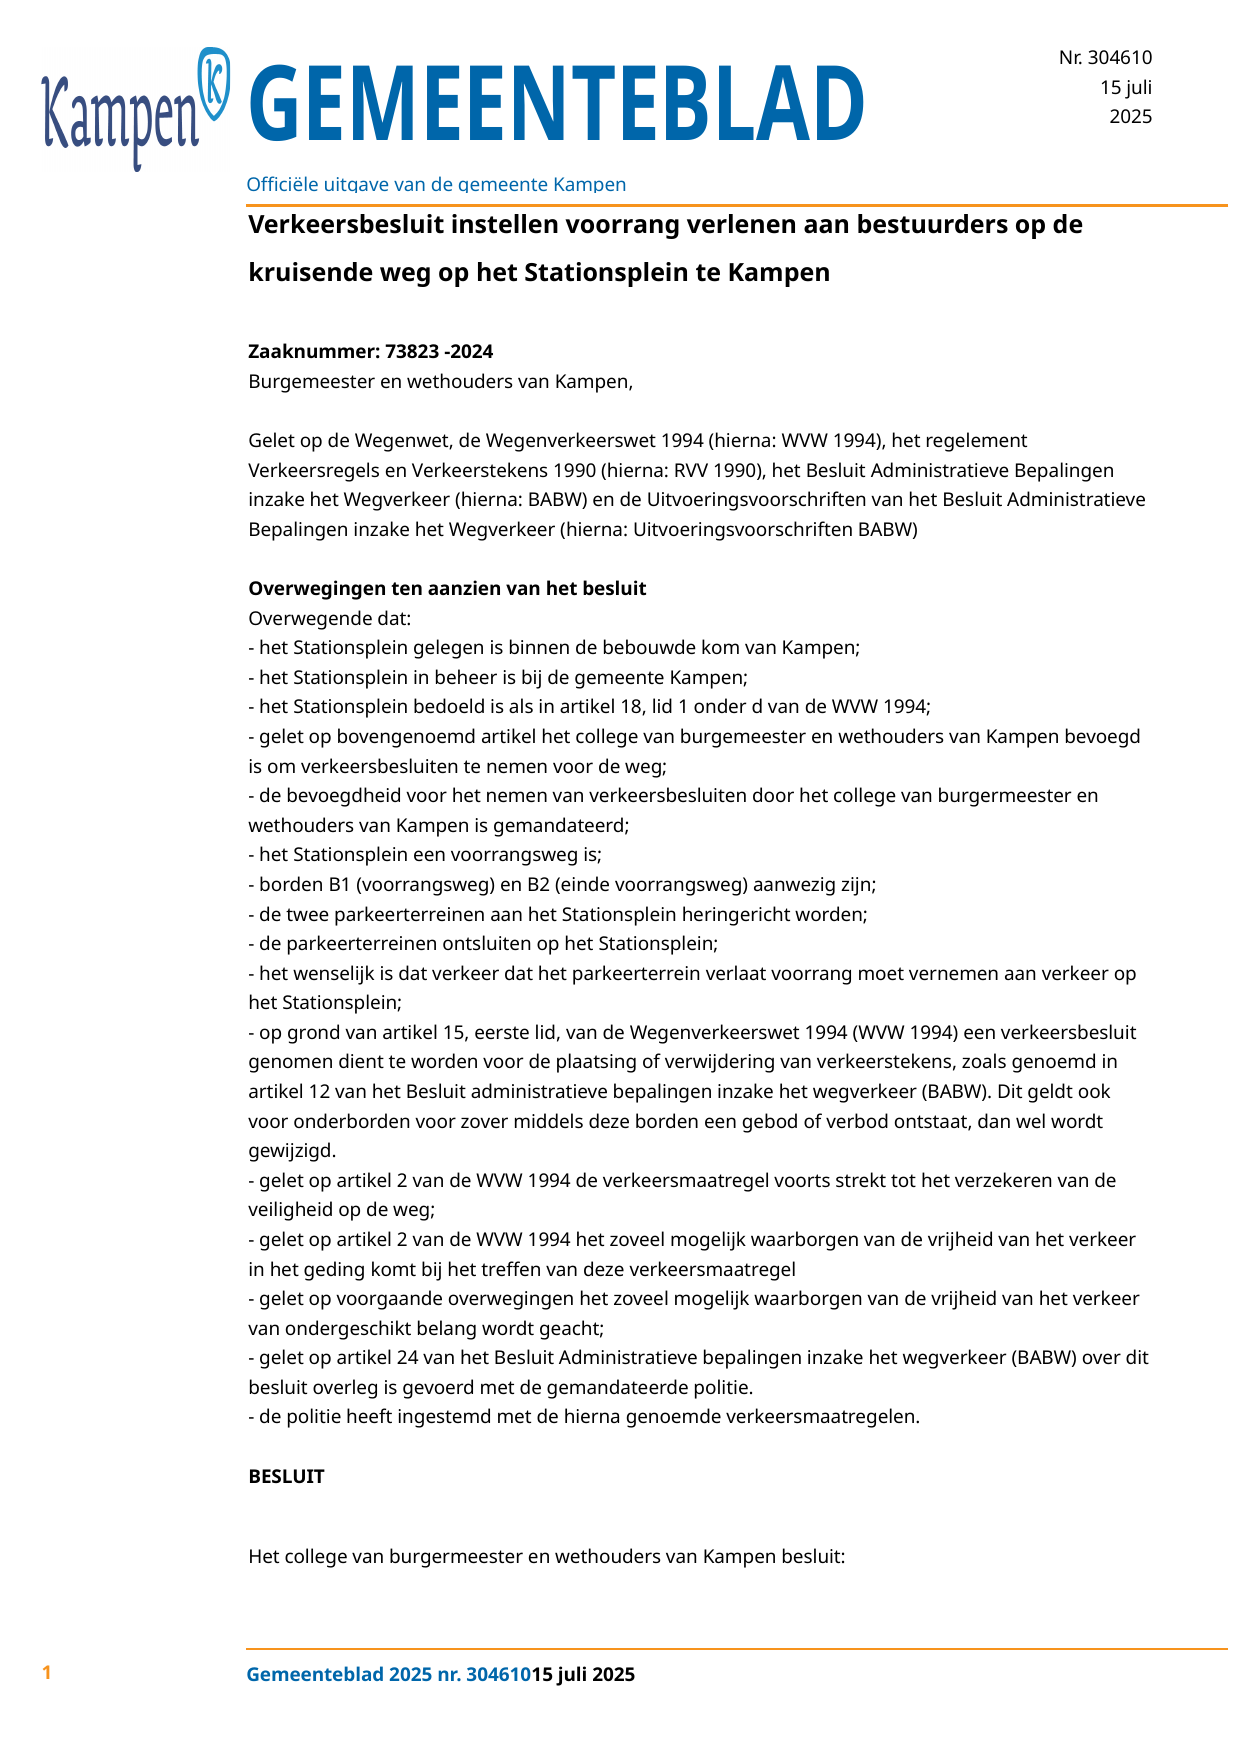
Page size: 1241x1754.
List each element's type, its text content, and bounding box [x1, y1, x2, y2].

text Overwegende dat: [248, 605, 1152, 631]
text BESLUIT [248, 1463, 1152, 1488]
text Verkeersbesluit instellen voorrang verlenen aan bestuurders op de kruisende weg op het Stationsplein te Kampen [248, 207, 1152, 288]
text - het Stationsplein een voorrangsweg is; [248, 842, 1152, 867]
text - de parkeerterreinen ontsluiten op het Stationsplein; [248, 930, 1152, 956]
text - het Stationsplein in beheer is bij de gemeente Kampen; [248, 664, 1152, 690]
text Burgemeester en wethouders van Kampen, [248, 368, 1152, 394]
text - de bevoegdheid voor het nemen van verkeersbesluiten door het college van burgermeester en wethouders van Kampen is gemandateerd; [248, 782, 1152, 838]
text - gelet op artikel 2 van de WVW 1994 het zoveel mogelijk waarborgen van de vrijheid van het verkeer in het geding komt bij het treffen van deze verkeersmaatregel [248, 1226, 1152, 1281]
text - de politie heeft ingestemd met de hierna genoemde verkeersmaatregelen. [248, 1404, 1152, 1429]
text - gelet op voorgaande overwegingen het zoveel mogelijk waarborgen van de vrijheid van het verkeer van ondergeschikt belang wordt geacht; [248, 1285, 1152, 1341]
text - het Stationsplein gelegen is binnen de bebouwde kom van Kampen; [248, 634, 1152, 660]
text - gelet op bovengenoemd artikel het college van burgemeester en wethouders van Kampen bevoegd is om verkeersbesluiten te nemen voor de weg; [248, 723, 1152, 778]
text - op grond van artikel 15, eerste lid, van de Wegenverkeerswet 1994 (WVW 1994) een verkeersbesluit genomen dient te worden voor de plaatsing of verwijdering van verkeerstekens, zoals genoemd in artikel 12 van het Besluit administratieve bepalingen inzake het wegverkeer (BABW). Dit geldt ook voor onderborden voor zover middels deze borden een gebod of verbod ontstaat, dan wel wordt gewijzigd. [248, 1019, 1152, 1163]
text Zaaknummer: 73823 -2024 [248, 339, 1152, 364]
text Gelet op de Wegenwet, de Wegenverkeerswet 1994 (hierna: WVW 1994), het regelement Verkeersregels en Verkeerstekens 1990 (hierna: RVV 1990), het Besluit Administratieve Bepalingen inzake het Wegverkeer (hierna: BABW) en de Uitvoeringsvoorschriften van het Besluit Administratieve Bepalingen inzake het Wegverkeer (hierna: Uitvoeringsvoorschriften BABW) [248, 427, 1152, 542]
text - de twee parkeerterreinen aan het Stationsplein heringericht worden; [248, 901, 1152, 926]
text Het college van burgermeester en wethouders van Kampen besluit: [248, 1543, 1152, 1568]
text - borden B1 (voorrangsweg) en B2 (einde voorrangsweg) aanwezig zijn; [248, 871, 1152, 897]
text - het Stationsplein bedoeld is als in artikel 18, lid 1 onder d van de WVW 1994; [248, 694, 1152, 719]
picture [41, 47, 231, 172]
text - gelet op artikel 2 van de WVW 1994 de verkeersmaatregel voorts strekt tot het verzekeren van de veiligheid op de weg; [248, 1167, 1152, 1222]
text - gelet op artikel 24 van het Besluit Administratieve bepalingen inzake het wegverkeer (BABW) over dit besluit overleg is gevoerd met de gemandateerde politie. [248, 1344, 1152, 1400]
text - het wenselijk is dat verkeer dat het parkeerterrein verlaat voorrang moet vernemen aan verkeer op het Stationsplein; [248, 960, 1152, 1015]
text Overwegingen ten aanzien van het besluit [248, 575, 1152, 601]
